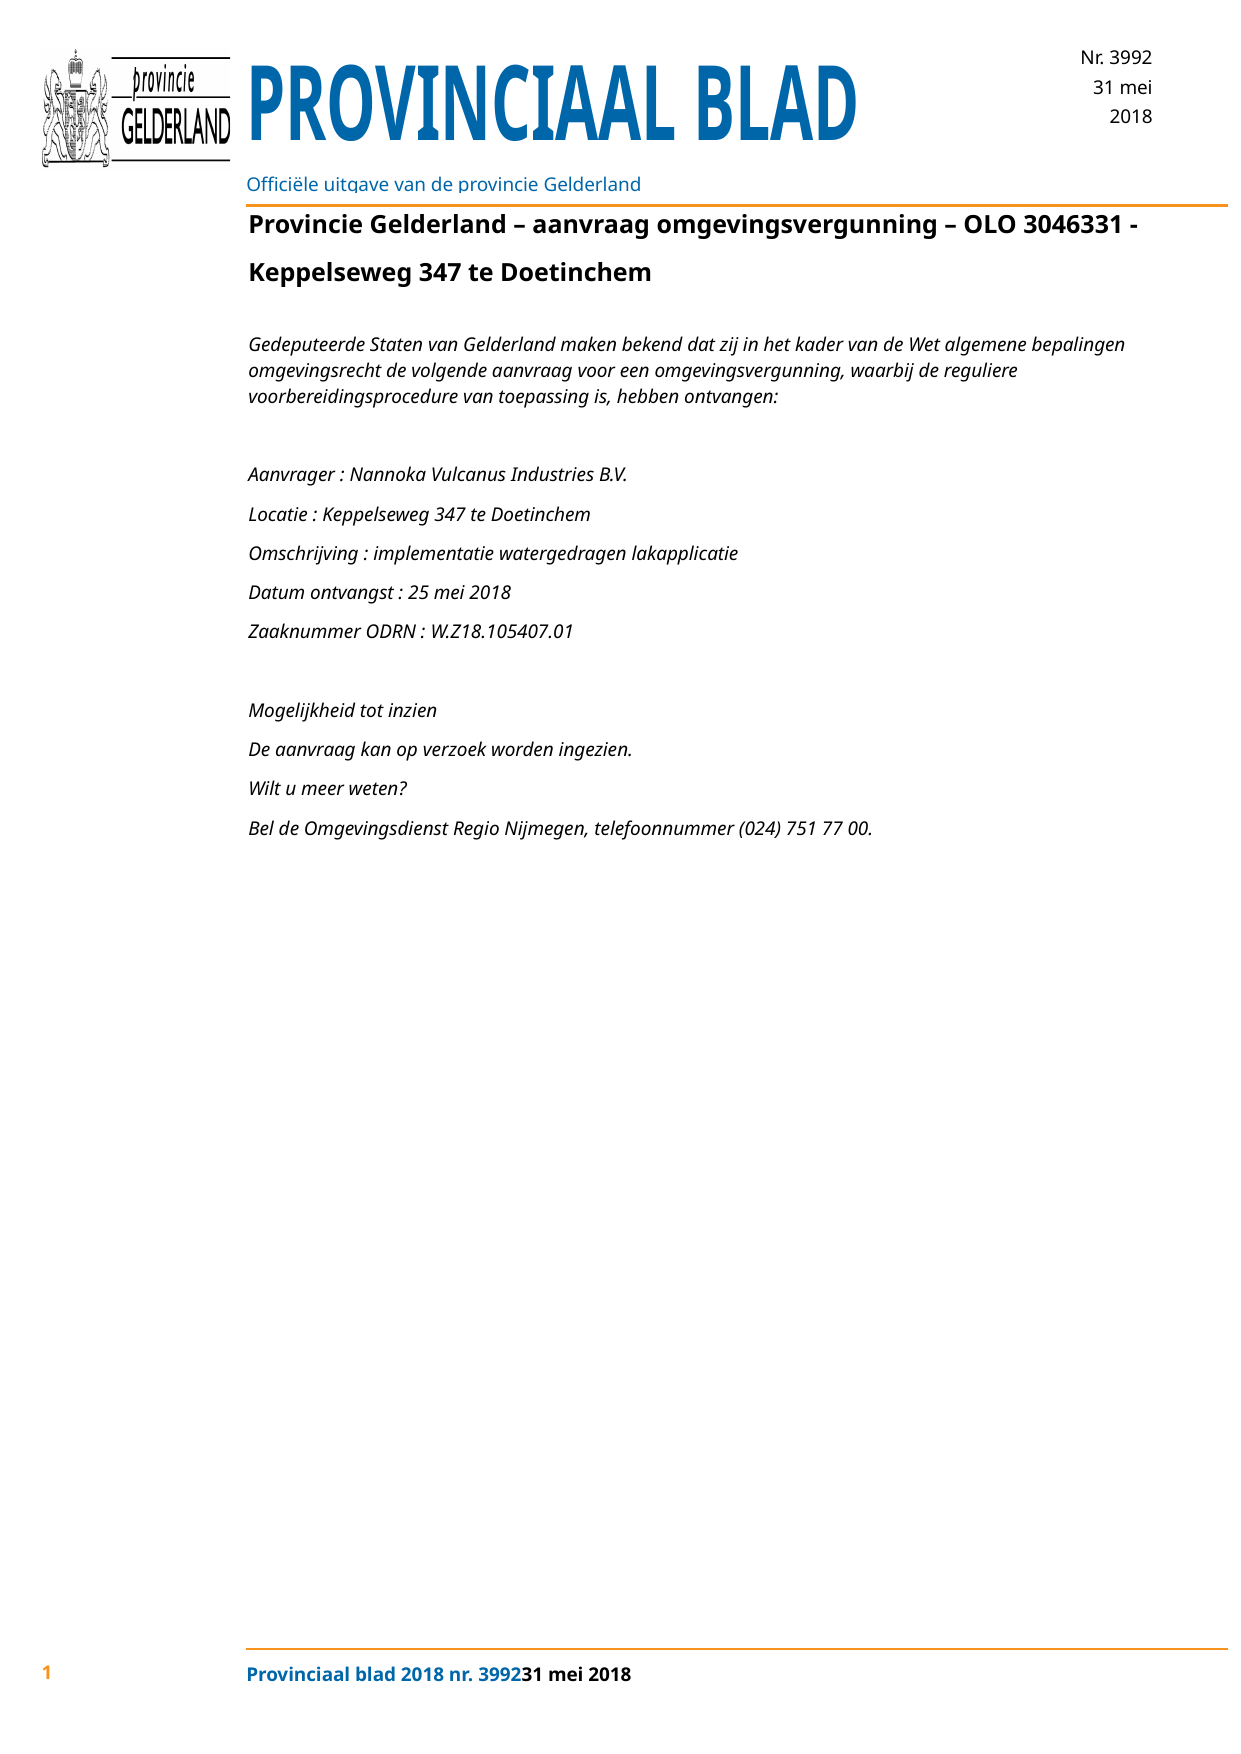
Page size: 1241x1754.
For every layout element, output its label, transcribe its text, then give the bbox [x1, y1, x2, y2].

text Zaaknummer ODRN : W.Z18.105407.01 [248, 618, 1152, 644]
text Locatie : Keppelseweg 347 te Doetinchem [248, 501, 1152, 526]
text Bel de Omgevingsdienst Regio Nijmegen, telefoonnummer (024) 751 77 00. [248, 815, 1152, 841]
text Provincie Gelderland – aanvraag omgevingsvergunning – OLO 3046331 - Keppelseweg 347 te Doetinchem [248, 207, 1152, 288]
picture [41, 47, 231, 172]
text Gedeputeerde Staten van Gelderland maken bekend dat zij in het kader van de Wet algemene bepalingen omgevingsrecht de volgende aanvraag voor een omgevingsvergunning, waarbij de reguliere voorbereidingsprocedure van toepassing is, hebben ontvangen: [248, 331, 1152, 409]
text Aanvrager : Nannoka Vulcanus Industries B.V. [248, 461, 1152, 487]
text Omschrijving : implementatie watergedragen lakapplicatie [248, 540, 1152, 566]
text Mogelijkheid tot inzien [248, 697, 1152, 723]
text De aanvraag kan op verzoek worden ingezien. [248, 736, 1152, 762]
text Datum ontvangst : 25 mei 2018 [248, 579, 1152, 605]
text Wilt u meer weten? [248, 776, 1152, 801]
